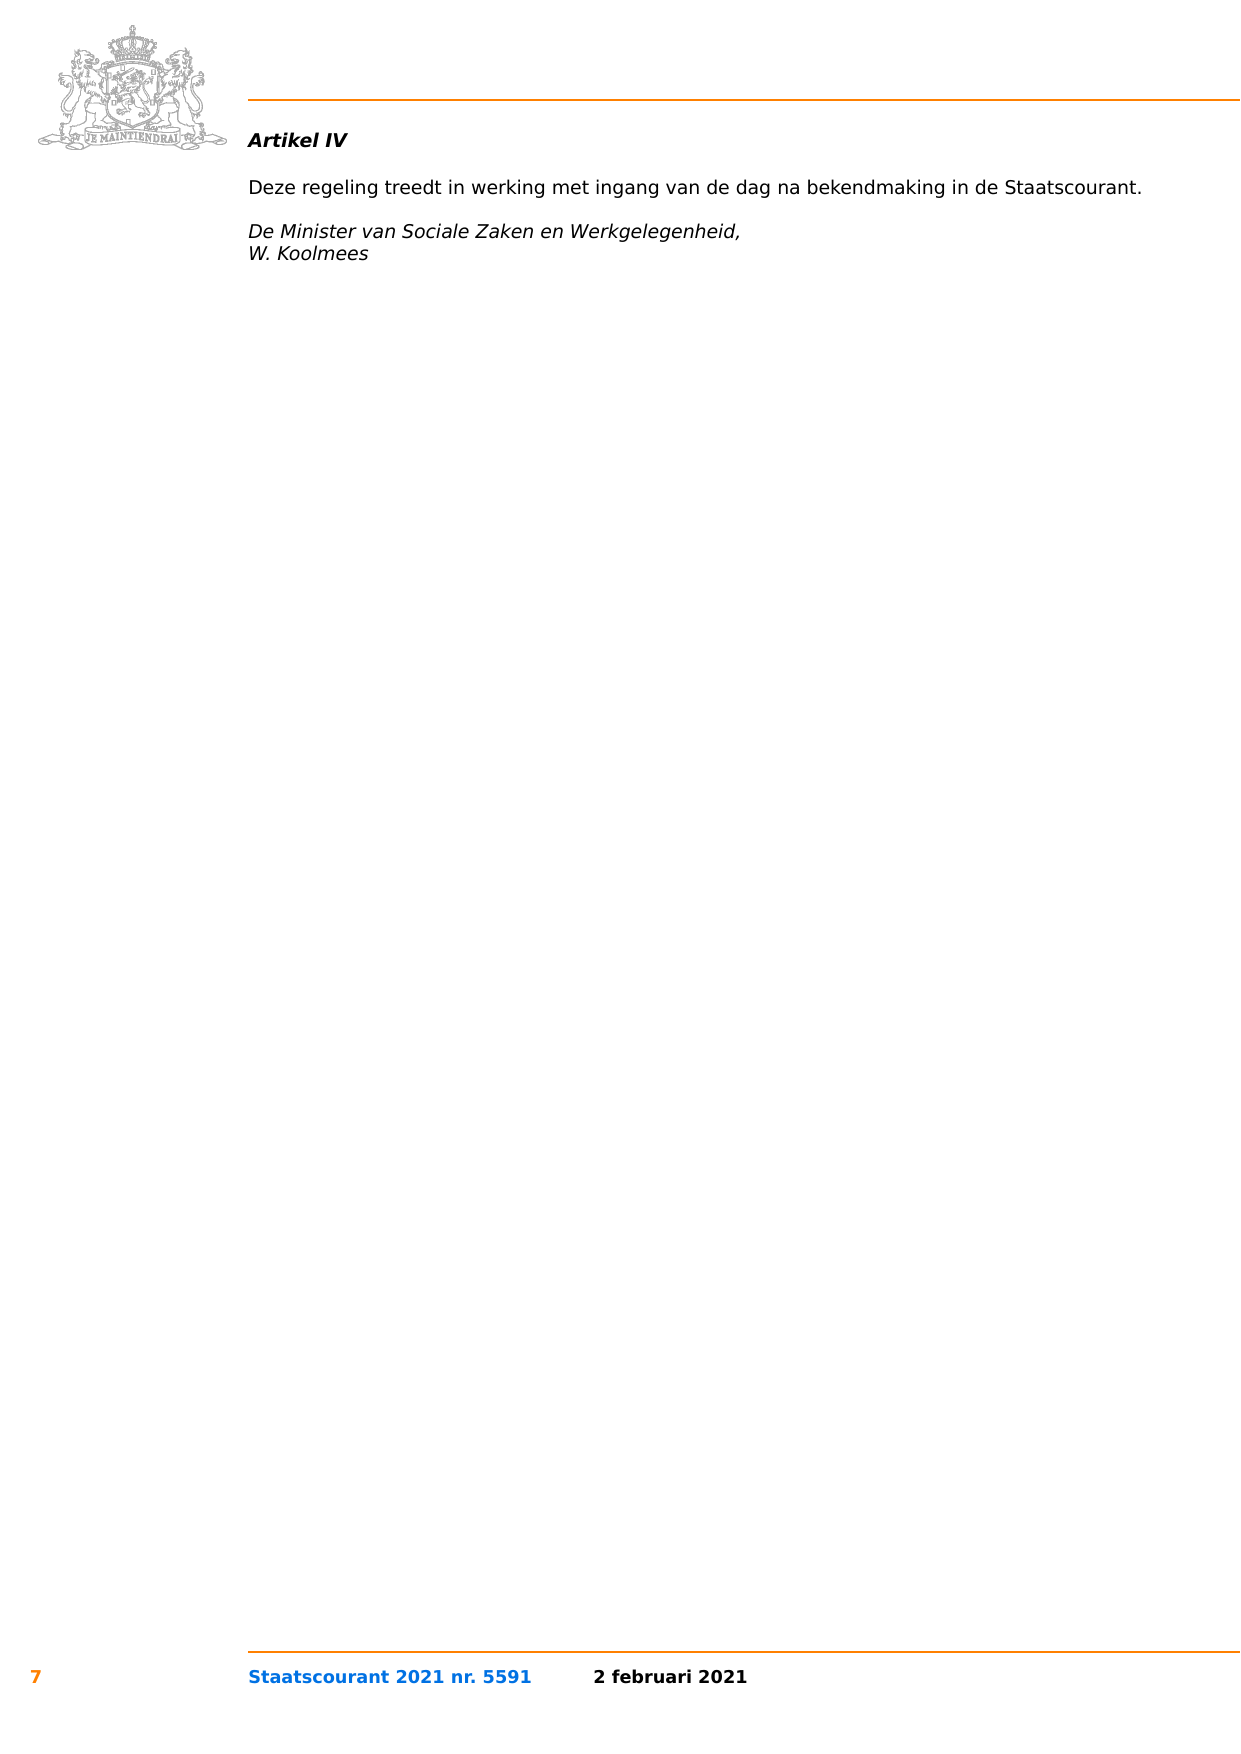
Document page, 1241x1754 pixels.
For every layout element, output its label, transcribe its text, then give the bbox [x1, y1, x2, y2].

text De Minister van Sociale Zaken en Werkgelegenheid, W. Koolmees [248, 221, 1163, 265]
picture [38, 25, 227, 150]
subtitle Artikel IV [248, 130, 1163, 152]
text Deze regeling treedt in werking met ingang van de dag na bekendmaking in de Staatscourant. [248, 177, 1163, 199]
